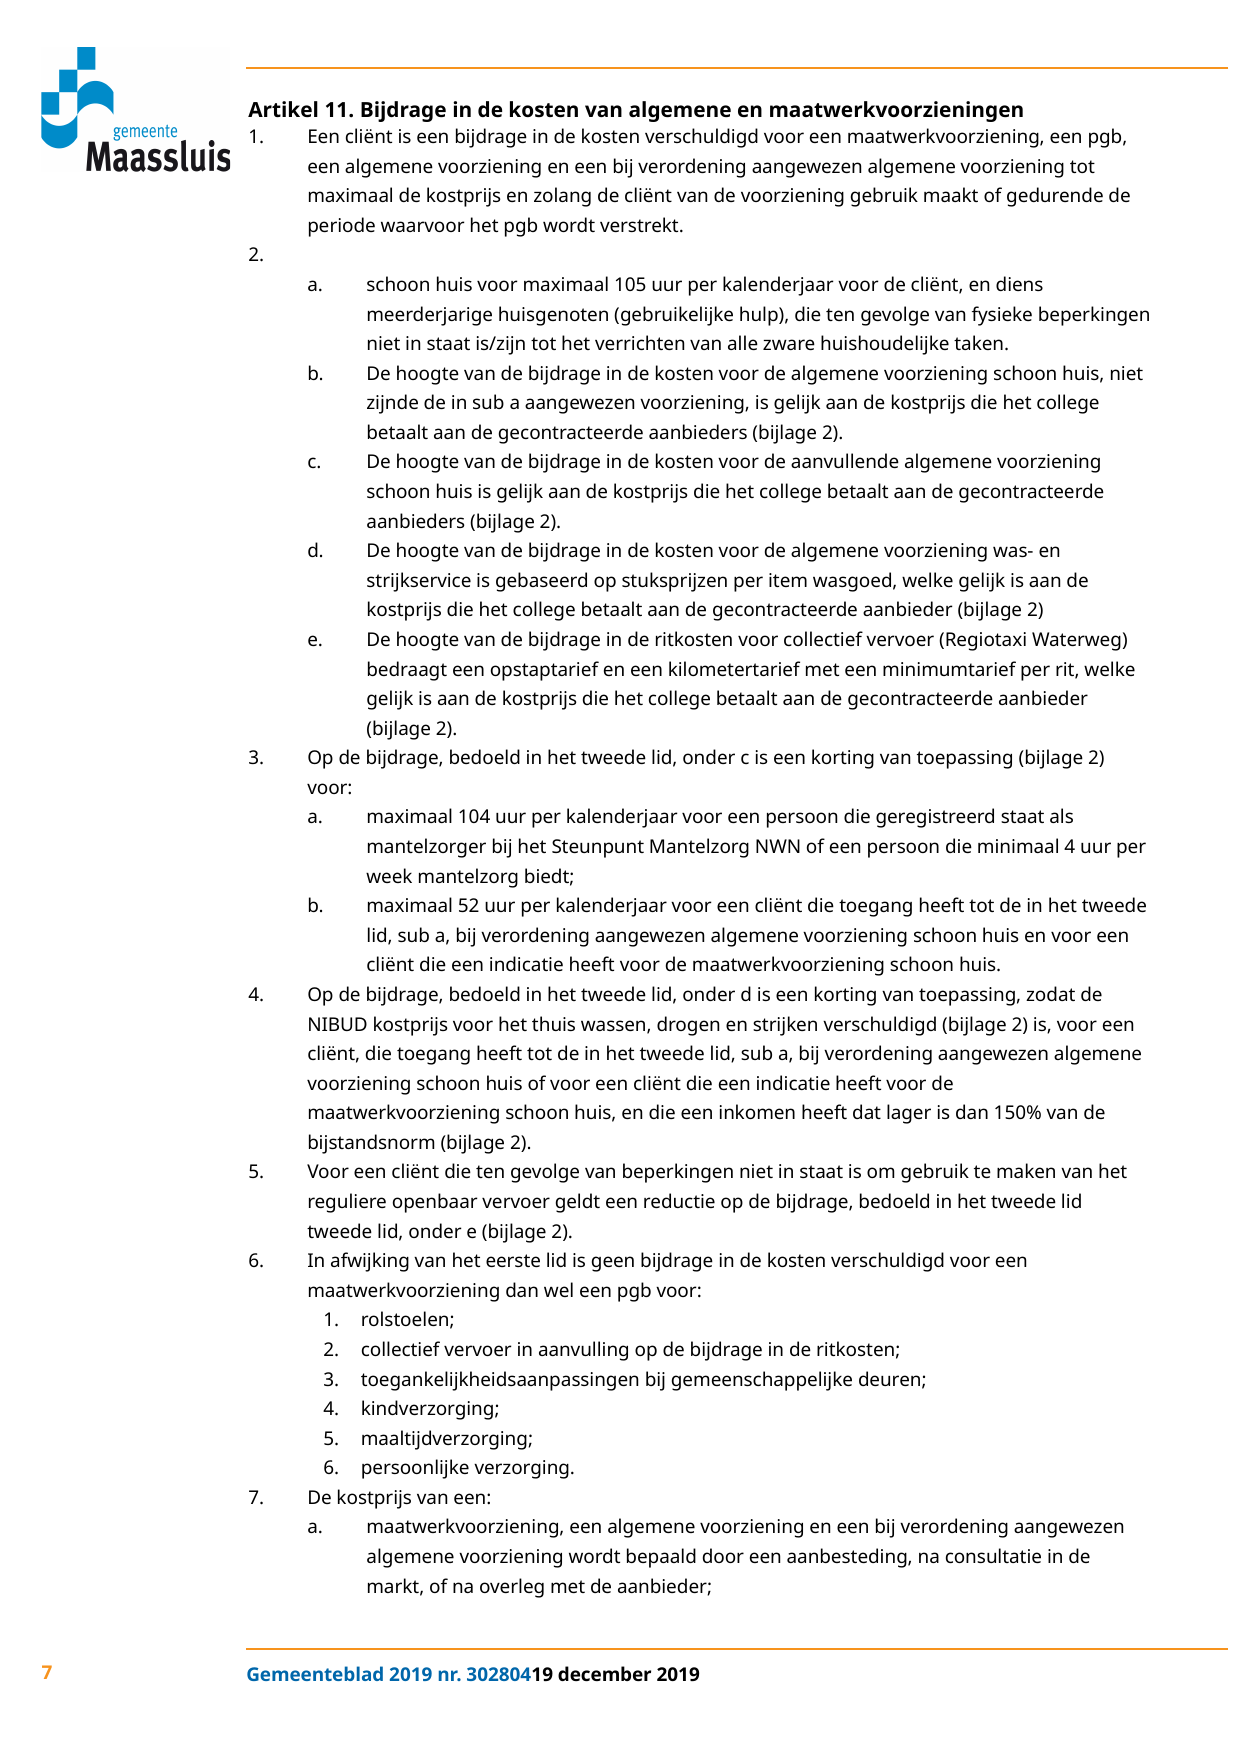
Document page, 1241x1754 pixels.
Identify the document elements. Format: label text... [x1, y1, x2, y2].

list kindverzorging; [323, 1395, 1152, 1421]
list In afwijking van het eerste lid is geen bijdrage in de kosten verschuldigd voor een maatwerkvoorziening dan wel een pgb voor: [248, 1247, 1152, 1303]
list maaltijdverzorging; [323, 1425, 1152, 1451]
list Op de bijdrage, bedoeld in het tweede lid, onder c is een korting van toepassing (bijlage 2) voor: [248, 744, 1152, 800]
picture [41, 47, 231, 172]
list De kostprijs van een: [248, 1484, 1152, 1510]
list maximaal 104 uur per kalenderjaar voor een persoon die geregistreerd staat als mantelzorger bij het Steunpunt Mantelzorg NWN of een persoon die minimaal 4 uur per week mantelzorg biedt; [307, 804, 1152, 888]
list rolstoelen; [323, 1307, 1152, 1332]
list Voor een cliënt die ten gevolge van beperkingen niet in staat is om gebruik te maken van het reguliere openbaar vervoer geldt een reductie op de bijdrage, bedoeld in het tweede lid tweede lid, onder e (bijlage 2). [248, 1159, 1152, 1243]
list Een cliënt is een bijdrage in de kosten verschuldigd voor een maatwerkvoorziening, een pgb, een algemene voorziening en een bij verordening aangewezen algemene voorziening tot maximaal de kostprijs en zolang de cliënt van de voorziening gebruik maakt of gedurende de periode waarvoor het pgb wordt verstrekt. [248, 123, 1152, 238]
list De hoogte van de bijdrage in de kosten voor de aanvullende algemene voorziening schoon huis is gelijk aan de kostprijs die het college betaalt aan de gecontracteerde aanbieders (bijlage 2). [307, 449, 1152, 533]
list schoon huis voor maximaal 105 uur per kalenderjaar voor de cliënt, en diens meerderjarige huisgenoten (gebruikelijke hulp), die ten gevolge van fysieke beperkingen niet in staat is/zijn tot het verrichten van alle zware huishoudelijke taken. [307, 271, 1152, 356]
list toegankelijkheidsaanpassingen bij gemeenschappelijke deuren; [323, 1366, 1152, 1391]
picture [41, 47, 77, 92]
list persoonlijke verzorging. [323, 1454, 1152, 1480]
list maximaal 52 uur per kalenderjaar voor een cliënt die toegang heeft tot de in het tweede lid, sub a, bij verordening aangewezen algemene voorziening schoon huis en voor een cliënt die een indicatie heeft voor de maatwerkvoorziening schoon huis. [307, 892, 1152, 977]
list De hoogte van de bijdrage in de ritkosten voor collectief vervoer (Regiotaxi Waterweg) bedraagt een opstaptarief en een kilometertarief met een minimumtarief per rit, welke gelijk is aan de kostprijs die het college betaalt aan de gecontracteerde aanbieder (bijlage 2). [307, 626, 1152, 741]
list De hoogte van de bijdrage in de kosten voor de algemene voorziening schoon huis, niet zijnde de in sub a aangewezen voorziening, is gelijk aan de kostprijs die het college betaalt aan de gecontracteerde aanbieders (bijlage 2). [307, 360, 1152, 445]
list De hoogte van de bijdrage in de kosten voor de algemene voorziening was- en strijkservice is gebaseerd op stuksprijzen per item wasgoed, welke gelijk is aan de kostprijs die het college betaalt aan de gecontracteerde aanbieder (bijlage 2) [307, 537, 1152, 622]
list maatwerkvoorziening, een algemene voorziening en een bij verordening aangewezen algemene voorziening wordt bepaald door een aanbesteding, na consultatie in de markt, of na overleg met de aanbieder; [307, 1514, 1152, 1598]
text Artikel 11. Bijdrage in de kosten van algemene en maatwerkvoorzieningen [248, 95, 1152, 123]
list Op de bijdrage, bedoeld in het tweede lid, onder d is een korting van toepassing, zodat de NIBUD kostprijs voor het thuis wassen, drogen en strijken verschuldigd (bijlage 2) is, voor een cliënt, die toegang heeft tot de in het tweede lid, sub a, bij verordening aangewezen algemene voorziening schoon huis of voor een cliënt die een indicatie heeft voor de maatwerkvoorziening schoon huis, en die een inkomen heeft dat lager is dan 150% van de bijstandsnorm (bijlage 2). [248, 981, 1152, 1155]
list collectief vervoer in aanvulling op de bijdrage in de ritkosten; [323, 1336, 1152, 1362]
